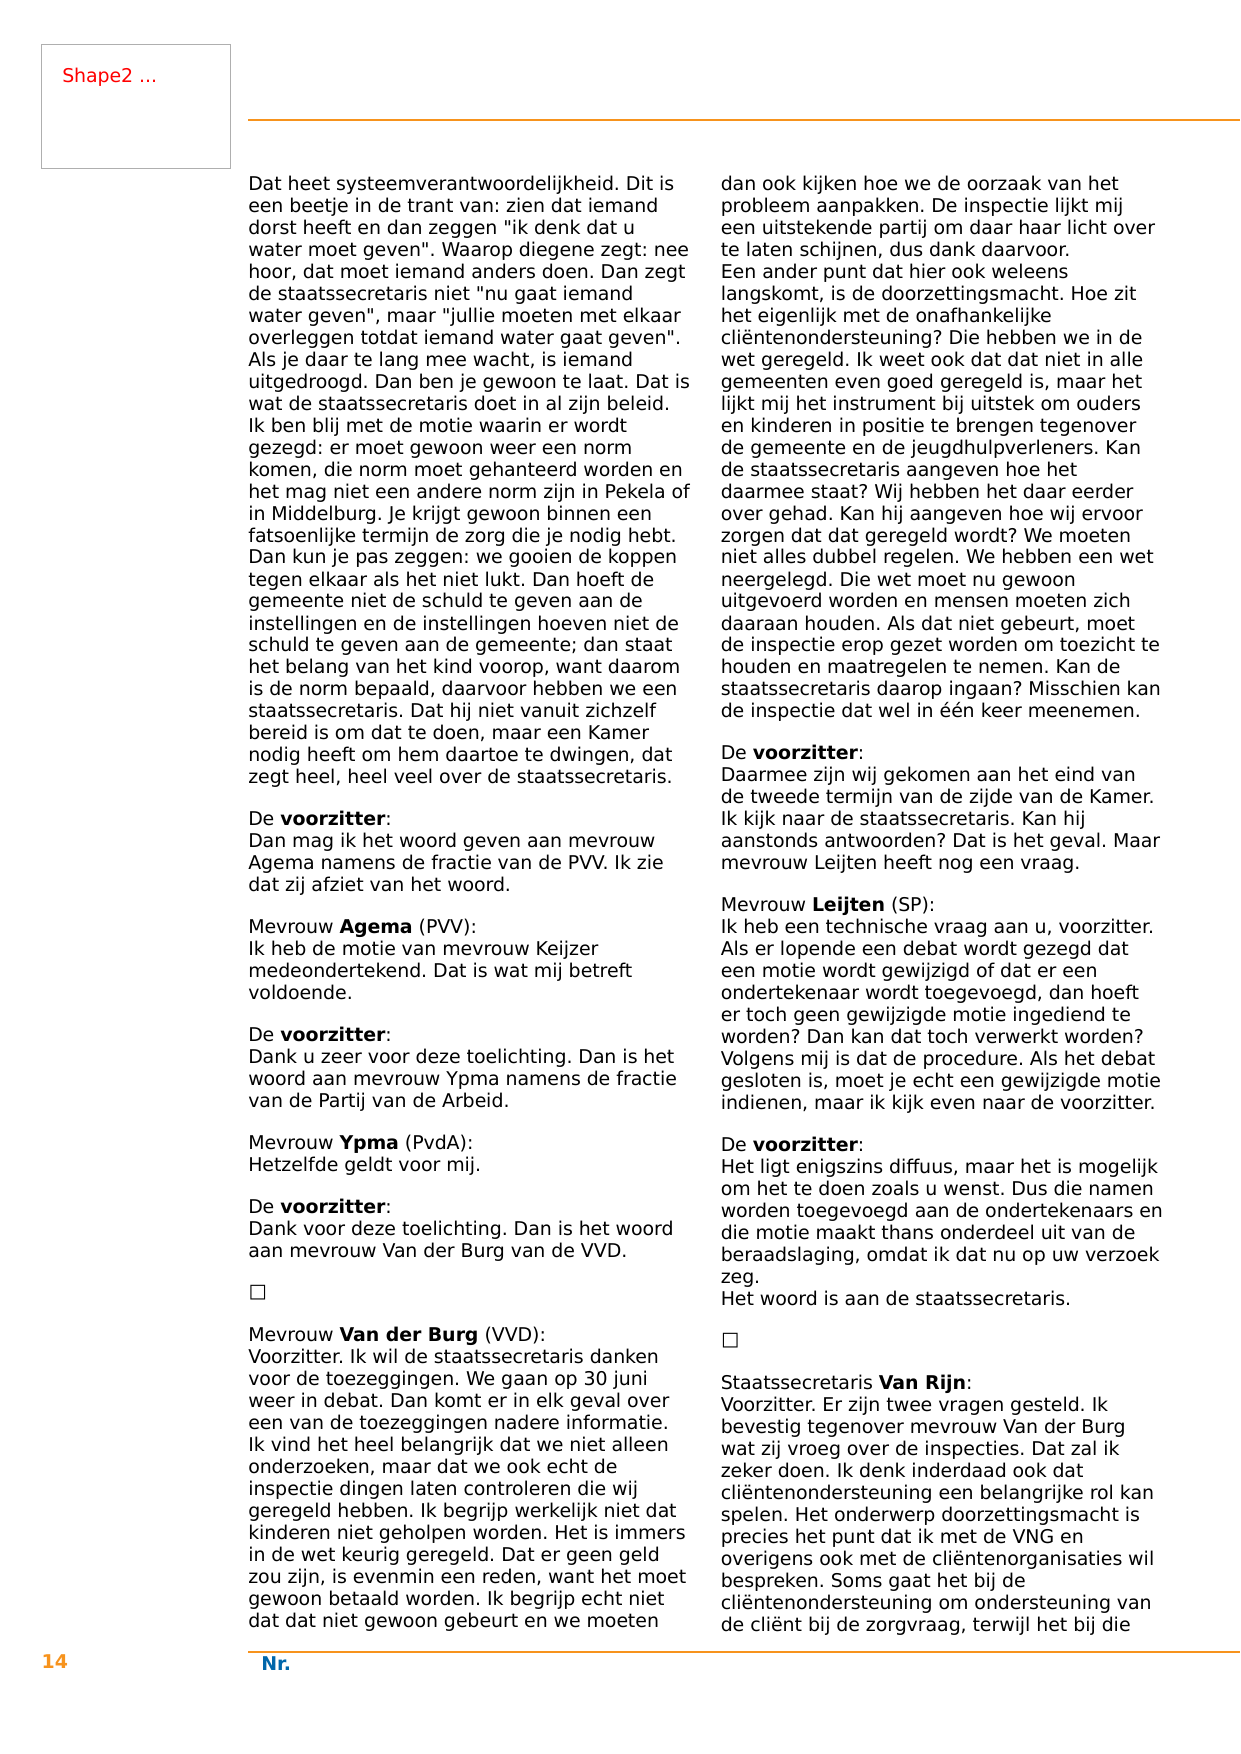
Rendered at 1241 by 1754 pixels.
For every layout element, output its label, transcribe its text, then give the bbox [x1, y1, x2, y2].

text ⬜ [721, 1330, 1163, 1352]
text Ik heb een technische vraag aan u, voorzitter. Als er lopende een debat wordt gezegd dat een motie wordt gewijzigd of dat er een ondertekenaar wordt toegevoegd, dan hoeft er toch geen gewijzigde motie ingediend te worden? Dan kan dat toch verwerkt worden? Volgens mij is dat de procedure. Als het debat gesloten is, moet je echt een gewijzigde motie indienen, maar ik kijk even naar de voorzitter. [721, 916, 1163, 1114]
text Mevrouw Agema (PVV): [248, 916, 691, 938]
text De voorzitter: [721, 742, 1163, 764]
text De voorzitter: [248, 1196, 691, 1218]
text Dan mag ik het woord geven aan mevrouw Agema namens de fractie van de PVV. Ik zie dat zij afziet van het woord. [248, 830, 691, 896]
text De voorzitter: [248, 808, 691, 830]
text De voorzitter: [721, 1134, 1163, 1156]
text Hetzelfde geldt voor mij. [248, 1154, 691, 1176]
text dan ook kijken hoe we de oorzaak van het probleem aanpakken. De inspectie lijkt mij een uitstekende partij om daar haar licht over te laten schijnen, dus dank daarvoor. [721, 173, 1163, 261]
text De voorzitter: [248, 1024, 691, 1046]
text Een ander punt dat hier ook weleens langskomt, is de doorzettingsmacht. Hoe zit het eigenlijk met de onafhankelijke cliëntenondersteuning? Die hebben we in de wet geregeld. Ik weet ook dat dat niet in alle gemeenten even goed geregeld is, maar het lijkt mij het instrument bij uitstek om ouders en kinderen in positie te brengen tegenover de gemeente en de jeugdhulpverleners. Kan de staatssecretaris aangeven hoe het daarmee staat? Wij hebben het daar eerder over gehad. Kan hij aangeven hoe wij ervoor zorgen dat dat geregeld wordt? We moeten niet alles dubbel regelen. We hebben een wet neergelegd. Die wet moet nu gewoon uitgevoerd worden en mensen moeten zich daaraan houden. Als dat niet gebeurt, moet de inspectie erop gezet worden om toezicht te houden en maatregelen te nemen. Kan de staatssecretaris daarop ingaan? Misschien kan de inspectie dat wel in één keer meenemen. [721, 261, 1163, 722]
text Mevrouw Leijten (SP): [721, 894, 1163, 916]
text Dank u zeer voor deze toelichting. Dan is het woord aan mevrouw Ypma namens de fractie van de Partij van de Arbeid. [248, 1046, 691, 1112]
text Mevrouw Ypma (PvdA): [248, 1132, 691, 1154]
text Voorzitter. Er zijn twee vragen gesteld. Ik bevestig tegenover mevrouw Van der Burg wat zij vroeg over de inspecties. Dat zal ik zeker doen. Ik denk inderdaad ook dat cliëntenondersteuning een belangrijke rol kan spelen. Het onderwerp doorzettingsmacht is precies het punt dat ik met de VNG en overigens ook met de cliëntenorganisaties wil bespreken. Soms gaat het bij de cliëntenondersteuning om ondersteuning van de cliënt bij de zorgvraag, terwijl het bij die [721, 1394, 1163, 1636]
text Daarmee zijn wij gekomen aan het eind van de tweede termijn van de zijde van de Kamer. Ik kijk naar de staatssecretaris. Kan hij aanstonds antwoorden? Dat is het geval. Maar mevrouw Leijten heeft nog een vraag. [721, 764, 1163, 874]
text Het woord is aan de staatssecretaris. [721, 1288, 1163, 1310]
text Dat heet systeemverantwoordelijkheid. Dit is een beetje in de trant van: zien dat iemand dorst heeft en dan zeggen "ik denk dat u water moet geven". Waarop diegene zegt: nee hoor, dat moet iemand anders doen. Dan zegt de staatssecretaris niet "nu gaat iemand water geven", maar "jullie moeten met elkaar overleggen totdat iemand water gaat geven". Als je daar te lang mee wacht, is iemand uitgedroogd. Dan ben je gewoon te laat. Dat is wat de staatssecretaris doet in al zijn beleid. Ik ben blij met de motie waarin er wordt gezegd: er moet gewoon weer een norm komen, die norm moet gehanteerd worden en het mag niet een andere norm zijn in Pekela of in Middelburg. Je krijgt gewoon binnen een fatsoenlijke termijn de zorg die je nodig hebt. Dan kun je pas zeggen: we gooien de koppen tegen elkaar als het niet lukt. Dan hoeft de gemeente niet de schuld te geven aan de instellingen en de instellingen hoeven niet de schuld te geven aan de gemeente; dan staat het belang van het kind voorop, want daarom is de norm bepaald, daarvoor hebben we een staatssecretaris. Dat hij niet vanuit zichzelf bereid is om dat te doen, maar een Kamer nodig heeft om hem daartoe te dwingen, dat zegt heel, heel veel over de staatssecretaris. [248, 173, 691, 788]
text Voorzitter. Ik wil de staatssecretaris danken voor de toezeggingen. We gaan op 30 juni weer in debat. Dan komt er in elk geval over een van de toezeggingen nadere informatie. Ik vind het heel belangrijk dat we niet alleen onderzoeken, maar dat we ook echt de inspectie dingen laten controleren die wij geregeld hebben. Ik begrijp werkelijk niet dat kinderen niet geholpen worden. Het is immers in de wet keurig geregeld. Dat er geen geld zou zijn, is evenmin een reden, want het moet gewoon betaald worden. Ik begrijp echt niet dat dat niet gewoon gebeurt en we moeten [248, 1346, 691, 1632]
text ⬜ [248, 1282, 691, 1304]
text Ik heb de motie van mevrouw Keijzer medeondertekend. Dat is wat mij betreft voldoende. [248, 938, 691, 1004]
text Staatssecretaris Van Rijn: [721, 1372, 1163, 1394]
text Dank voor deze toelichting. Dan is het woord aan mevrouw Van der Burg van de VVD. [248, 1218, 691, 1262]
text Mevrouw Van der Burg (VVD): [248, 1324, 691, 1346]
text Het ligt enigszins diffuus, maar het is mogelijk om het te doen zoals u wenst. Dus die namen worden toegevoegd aan de ondertekenaars en die motie maakt thans onderdeel uit van de beraadslaging, omdat ik dat nu op uw verzoek zeg. [721, 1156, 1163, 1288]
